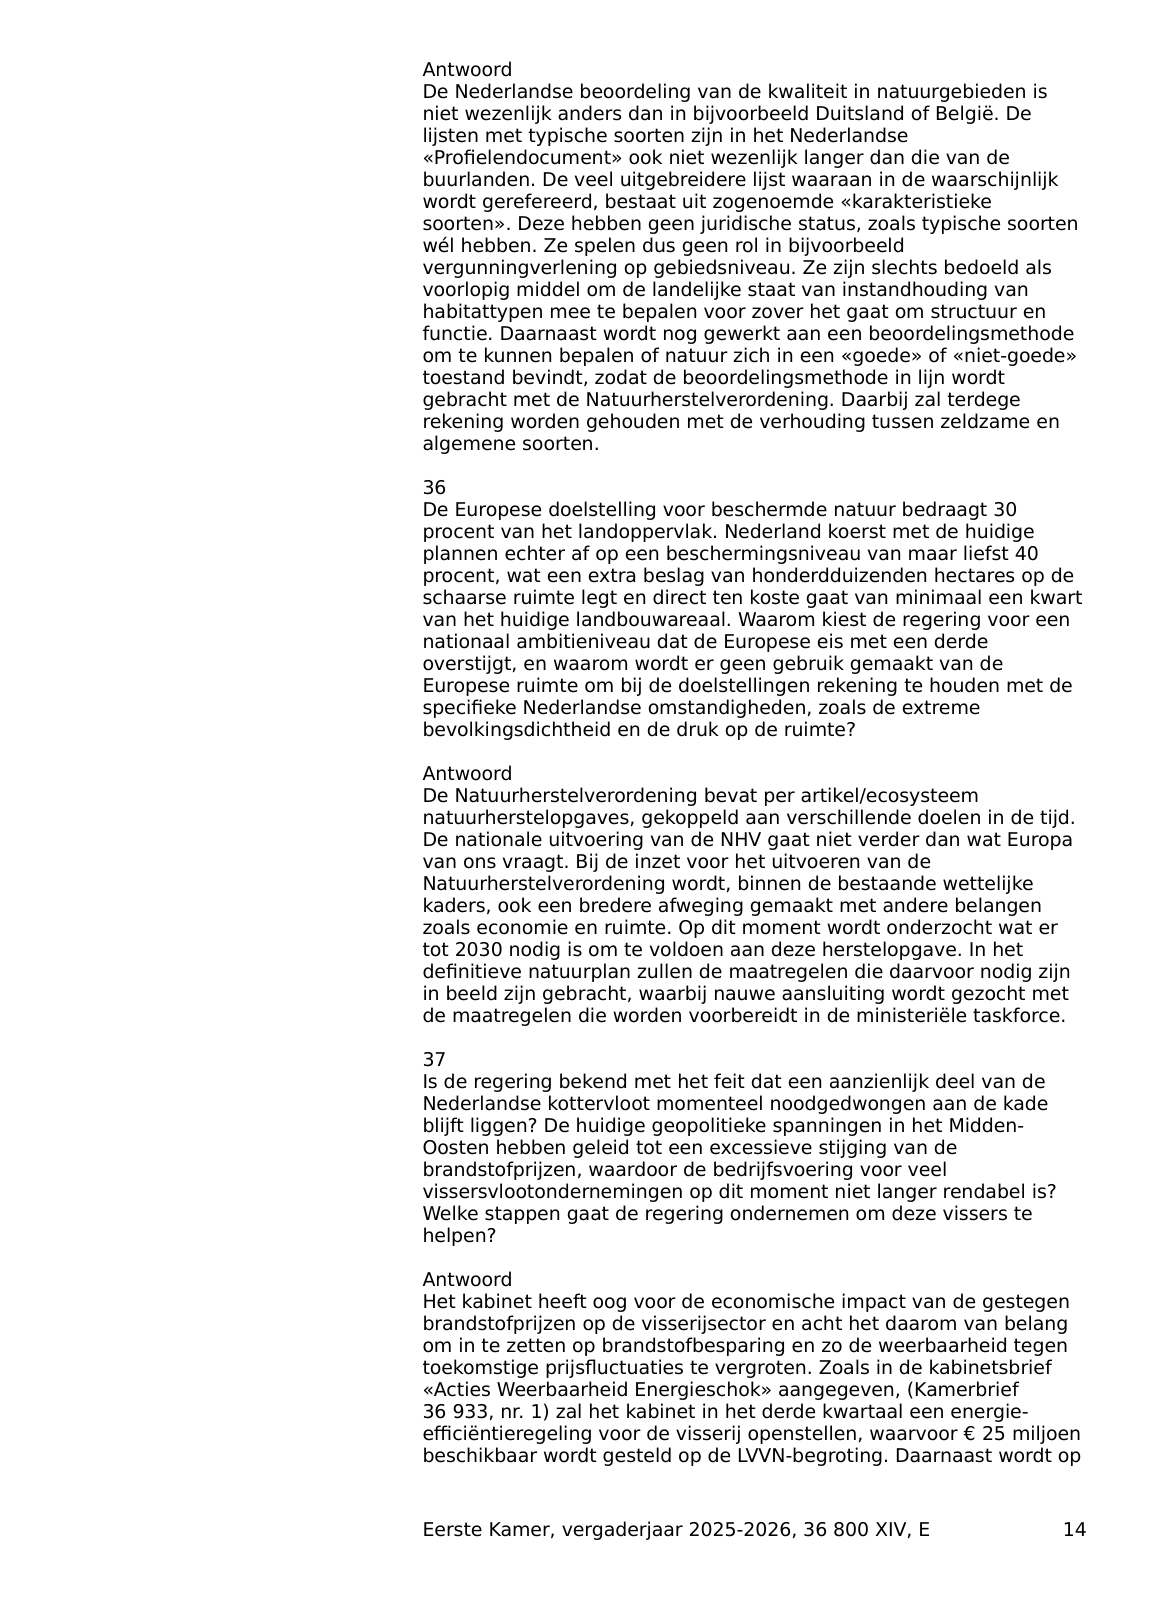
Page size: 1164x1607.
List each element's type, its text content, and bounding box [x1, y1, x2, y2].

text Antwoord [422, 59, 1087, 81]
text Antwoord [422, 763, 1087, 785]
text Antwoord [422, 1269, 1087, 1291]
text De Nederlandse beoordeling van de kwaliteit in natuurgebieden is niet wezenlijk anders dan in bijvoorbeeld Duitsland of België. De lijsten met typische soorten zijn in het Nederlandse «Profielendocument» ook niet wezenlijk langer dan die van de buurlanden. De veel uitgebreidere lijst waaraan in de waarschijnlijk wordt gerefereerd, bestaat uit zogenoemde «karakteristieke soorten». Deze hebben geen juridische status, zoals typische soorten wél hebben. Ze spelen dus geen rol in bijvoorbeeld vergunningverlening op gebiedsniveau. Ze zijn slechts bedoeld als voorlopig middel om de landelijke staat van instandhouding van habitattypen mee te bepalen voor zover het gaat om structuur en functie. Daarnaast wordt nog gewerkt aan een beoordelingsmethode om te kunnen bepalen of natuur zich in een «goede» of «niet-goede» toestand bevindt, zodat de beoordelingsmethode in lijn wordt gebracht met de Natuurherstelverordening. Daarbij zal terdege rekening worden gehouden met de verhouding tussen zeldzame en algemene soorten. [422, 81, 1087, 455]
text Het kabinet heeft oog voor de economische impact van de gestegen brandstofprijzen op de visserijsector en acht het daarom van belang om in te zetten op brandstofbesparing en zo de weerbaarheid tegen toekomstige prijsfluctuaties te vergroten. Zoals in de kabinetsbrief «Acties Weerbaarheid Energieschok» aangegeven, (Kamerbrief 36 933, nr. 1) zal het kabinet in het derde kwartaal een energie-efficiëntieregeling voor de visserij openstellen, waarvoor € 25 miljoen beschikbaar wordt gesteld op de LVVN-begroting. Daarnaast wordt op [422, 1291, 1087, 1467]
text Is de regering bekend met het feit dat een aanzienlijk deel van de Nederlandse kottervloot momenteel noodgedwongen aan de kade blijft liggen? De huidige geopolitieke spanningen in het Midden-Oosten hebben geleid tot een excessieve stijging van de brandstofprijzen, waardoor de bedrijfsvoering voor veel vissersvlootondernemingen op dit moment niet langer rendabel is? Welke stappen gaat de regering ondernemen om deze vissers te helpen? [422, 1071, 1087, 1247]
text 37 [422, 1049, 1087, 1071]
text De Europese doelstelling voor beschermde natuur bedraagt 30 procent van het landoppervlak. Nederland koerst met de huidige plannen echter af op een beschermingsniveau van maar liefst 40 procent, wat een extra beslag van honderdduizenden hectares op de schaarse ruimte legt en direct ten koste gaat van minimaal een kwart van het huidige landbouwareaal. Waarom kiest de regering voor een nationaal ambitieniveau dat de Europese eis met een derde overstijgt, en waarom wordt er geen gebruik gemaakt van de Europese ruimte om bij de doelstellingen rekening te houden met de specifieke Nederlandse omstandigheden, zoals de extreme bevolkingsdichtheid en de druk op de ruimte? [422, 499, 1087, 741]
text De Natuurherstelverordening bevat per artikel/ecosysteem natuurherstelopgaves, gekoppeld aan verschillende doelen in de tijd. De nationale uitvoering van de NHV gaat niet verder dan wat Europa van ons vraagt. Bij de inzet voor het uitvoeren van de Natuurherstelverordening wordt, binnen de bestaande wettelijke kaders, ook een bredere afweging gemaakt met andere belangen zoals economie en ruimte. Op dit moment wordt onderzocht wat er tot 2030 nodig is om te voldoen aan deze herstelopgave. In het definitieve natuurplan zullen de maatregelen die daarvoor nodig zijn in beeld zijn gebracht, waarbij nauwe aansluiting wordt gezocht met de maatregelen die worden voorbereidt in de ministeriële taskforce. [422, 785, 1087, 1027]
text 36 [422, 477, 1087, 499]
